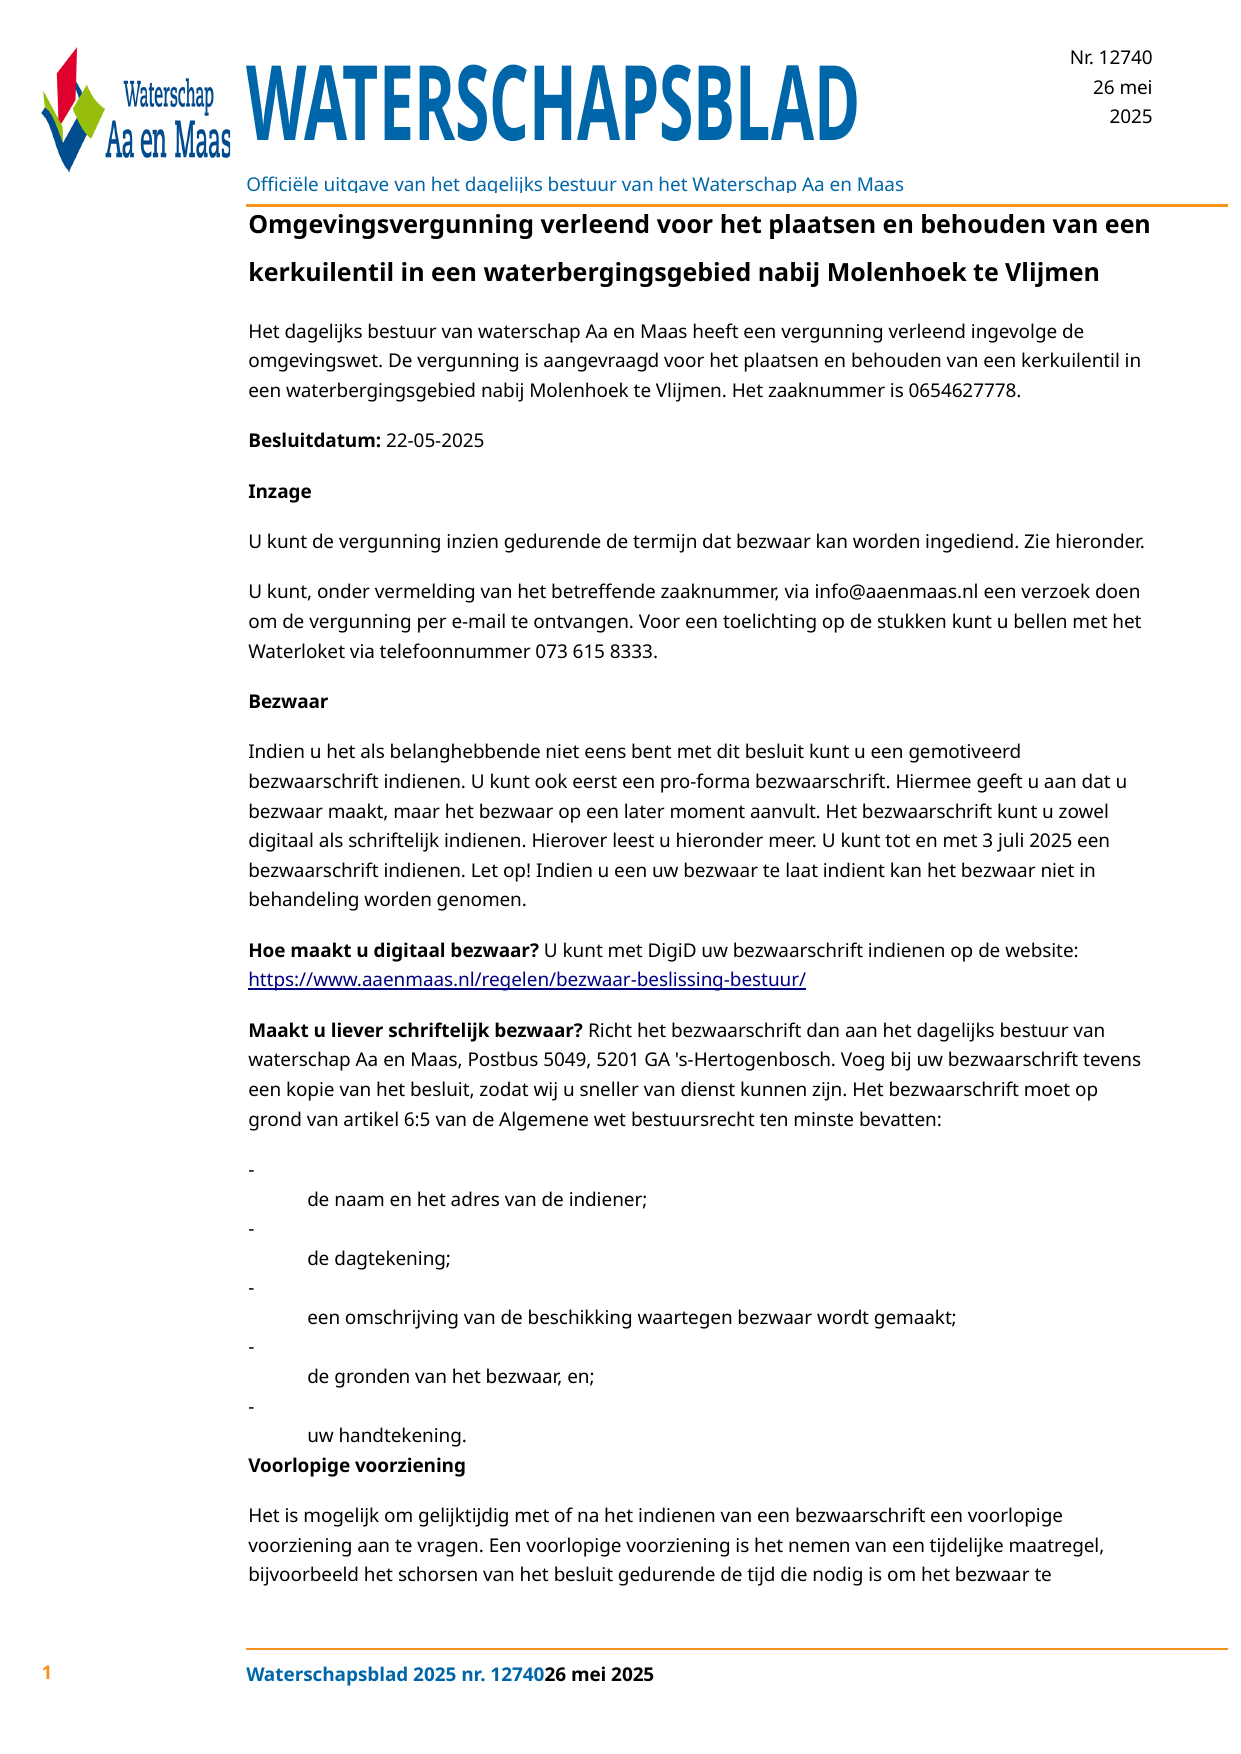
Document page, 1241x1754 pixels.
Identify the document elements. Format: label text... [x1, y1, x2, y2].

text U kunt, onder vermelding van het betreffende zaaknummer, via info@aaenmaas.nl een verzoek doen om de vergunning per e-mail te ontvangen. Voor een toelichting op de stukken kunt u bellen met het Waterloket via telefoonnummer 073 615 8333. [248, 579, 1152, 664]
text Maakt u liever schriftelijk bezwaar? Richt het bezwaarschrift dan aan het dagelijks bestuur van waterschap Aa en Maas, Postbus 5049, 5201 GA 's-Hertogenbosch. Voeg bij uw bezwaarschrift tevens een kopie van het besluit, zodat wij u sneller van dienst kunnen zijn. Het bezwaarschrift moet op grond van artikel 6:5 van de Algemene wet bestuursrecht ten minste bevatten: [248, 1017, 1152, 1132]
text Bezwaar [248, 688, 1152, 714]
text Indien u het als belanghebbende niet eens bent met dit besluit kunt u een gemotiveerd bezwaarschrift indienen. U kunt ook eerst een pro-forma bezwaarschrift. Hiermee geeft u aan dat u bezwaar maakt, maar het bezwaar op een later moment aanvult. Het bezwaarschrift kunt u zowel digitaal als schriftelijk indienen. Hierover leest u hieronder meer. U kunt tot en met 3 juli 2025 een bezwaarschrift indienen. Let op! Indien u een uw bezwaar te laat indient kan het bezwaar niet in behandeling worden genomen. [248, 739, 1152, 912]
picture [41, 47, 231, 172]
text Omgevingsvergunning verleend voor het plaatsen en behouden van een kerkuilentil in een waterbergingsgebied nabij Molenhoek te Vlijmen [248, 207, 1152, 288]
text U kunt de vergunning inzien gedurende de termijn dat bezwaar kan worden ingediend. Zie hieronder. [248, 528, 1152, 554]
text Besluitdatum: 22-05-2025 [248, 427, 1152, 453]
text Hoe maakt u digitaal bezwaar? U kunt met DigiD uw bezwaarschrift indienen op de website: https://www.aaenmaas.nl/regelen/bezwaar-beslissing-bestuur/ [248, 937, 1152, 992]
list uw handtekening. [248, 1422, 1152, 1448]
list de dagtekening; [248, 1245, 1152, 1271]
list een omschrijving van de beschikking waartegen bezwaar wordt gemaakt; [248, 1304, 1152, 1330]
text Het is mogelijk om gelijktijdig met of na het indienen van een bezwaarschrift een voorlopige voorziening aan te vragen. Een voorlopige voorziening is het nemen van een tijdelijke maatregel, bijvoorbeeld het schorsen van het besluit gedurende de tijd die nodig is om het bezwaar te [248, 1502, 1152, 1587]
text Het dagelijks bestuur van waterschap Aa en Maas heeft een vergunning verleend ingevolge de omgevingswet. De vergunning is aangevraagd voor het plaatsen en behouden van een kerkuilentil in een waterbergingsgebied nabij Molenhoek te Vlijmen. Het zaaknummer is 0654627778. [248, 318, 1152, 403]
list de gronden van het bezwaar, en; [248, 1363, 1152, 1389]
list de naam en het adres van de indiener; [248, 1186, 1152, 1212]
text Inzage [248, 478, 1152, 504]
text Voorlopige voorziening [248, 1452, 1152, 1478]
